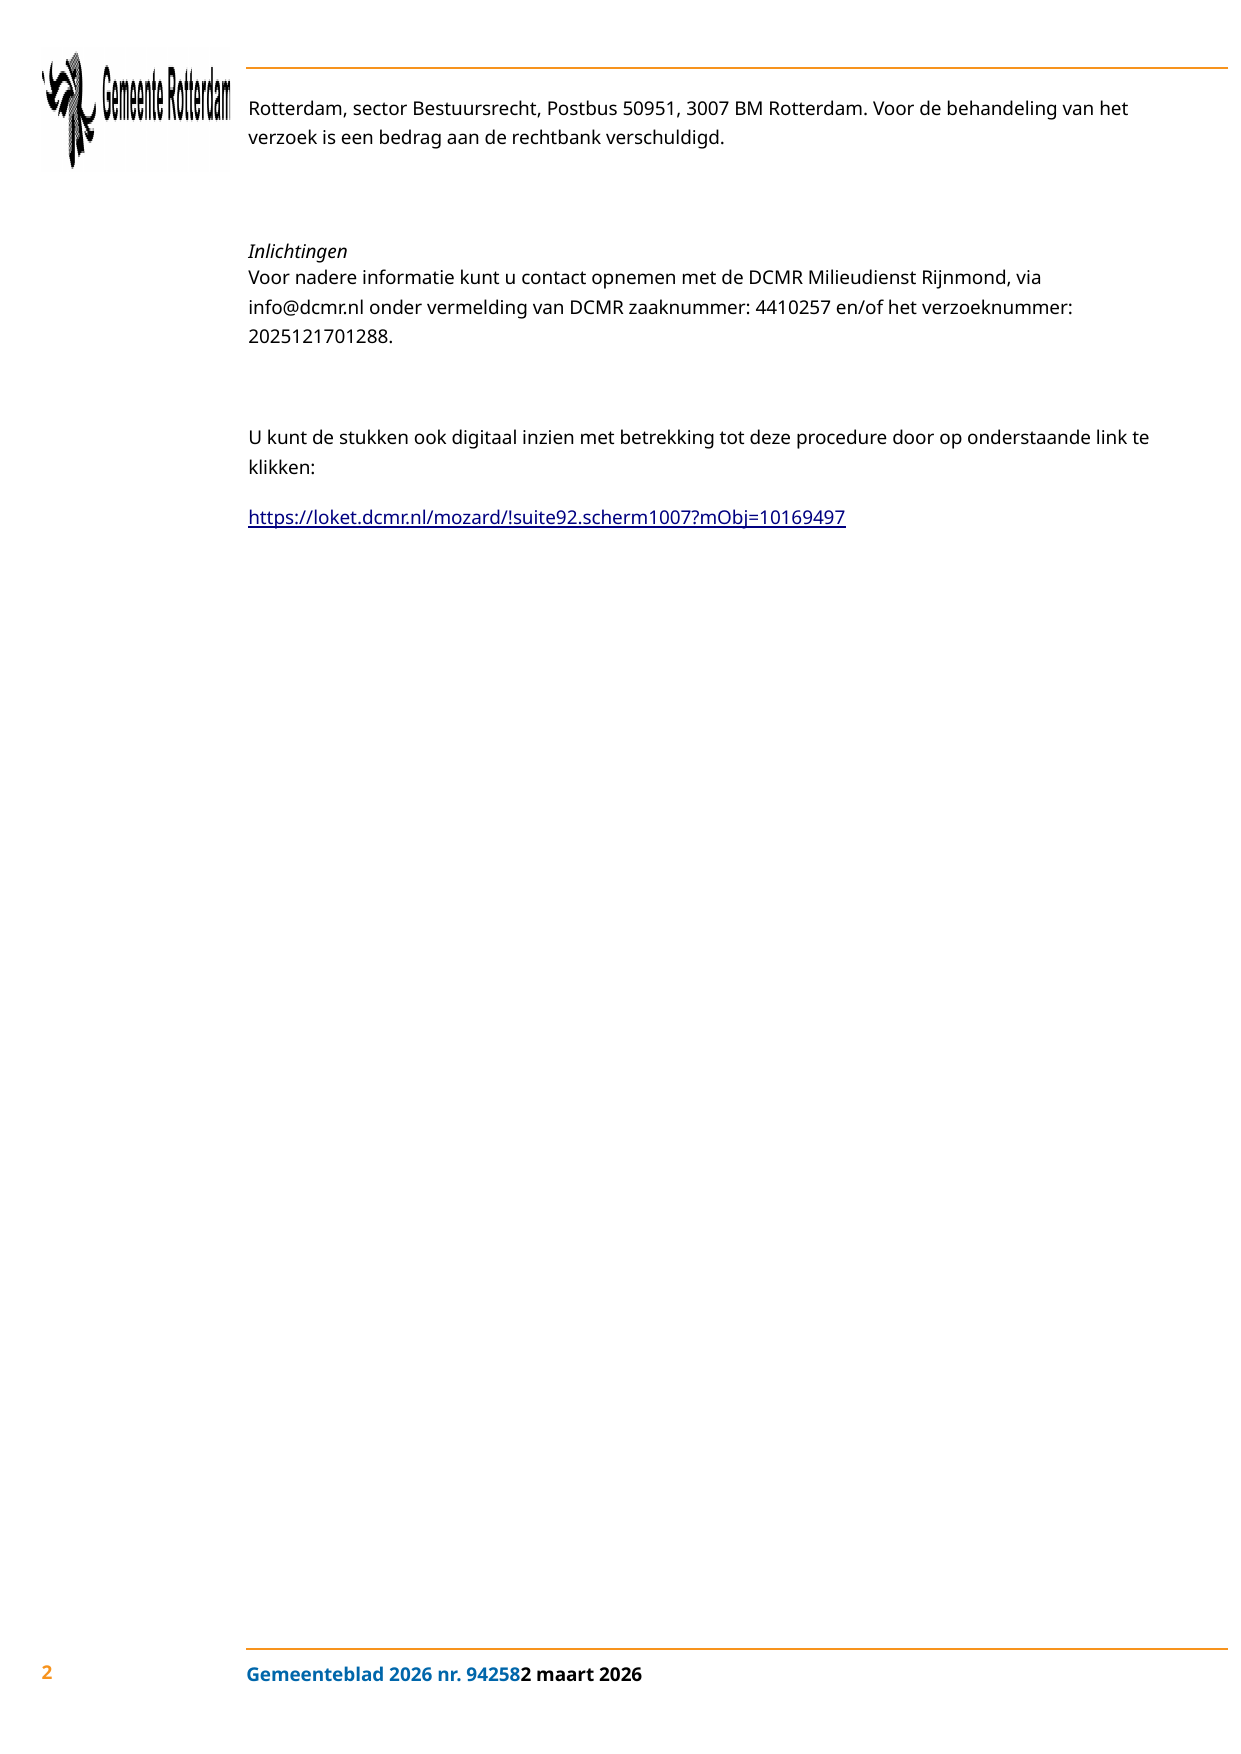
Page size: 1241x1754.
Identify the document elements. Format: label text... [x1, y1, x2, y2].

picture [41, 47, 231, 172]
text Inlichtingen [248, 239, 1152, 264]
text https://loket.dcmr.nl/mozard/!suite92.scherm1007?mObj=10169497 [248, 504, 1152, 530]
text U kunt de stukken ook digitaal inzien met betrekking tot deze procedure door op onderstaande link te klikken: [248, 424, 1152, 480]
text Voor nadere informatie kunt u contact opnemen met de DCMR Milieudienst Rijnmond, via info@dcmr.nl onder vermelding van DCMR zaaknummer: 4410257 en/of het verzoeknummer: 2025121701288. [248, 264, 1152, 349]
text Rotterdam, sector Bestuursrecht, Postbus 50951, 3007 BM Rotterdam. Voor de behandeling van het verzoek is een bedrag aan de rechtbank verschuldigd. [248, 95, 1152, 150]
